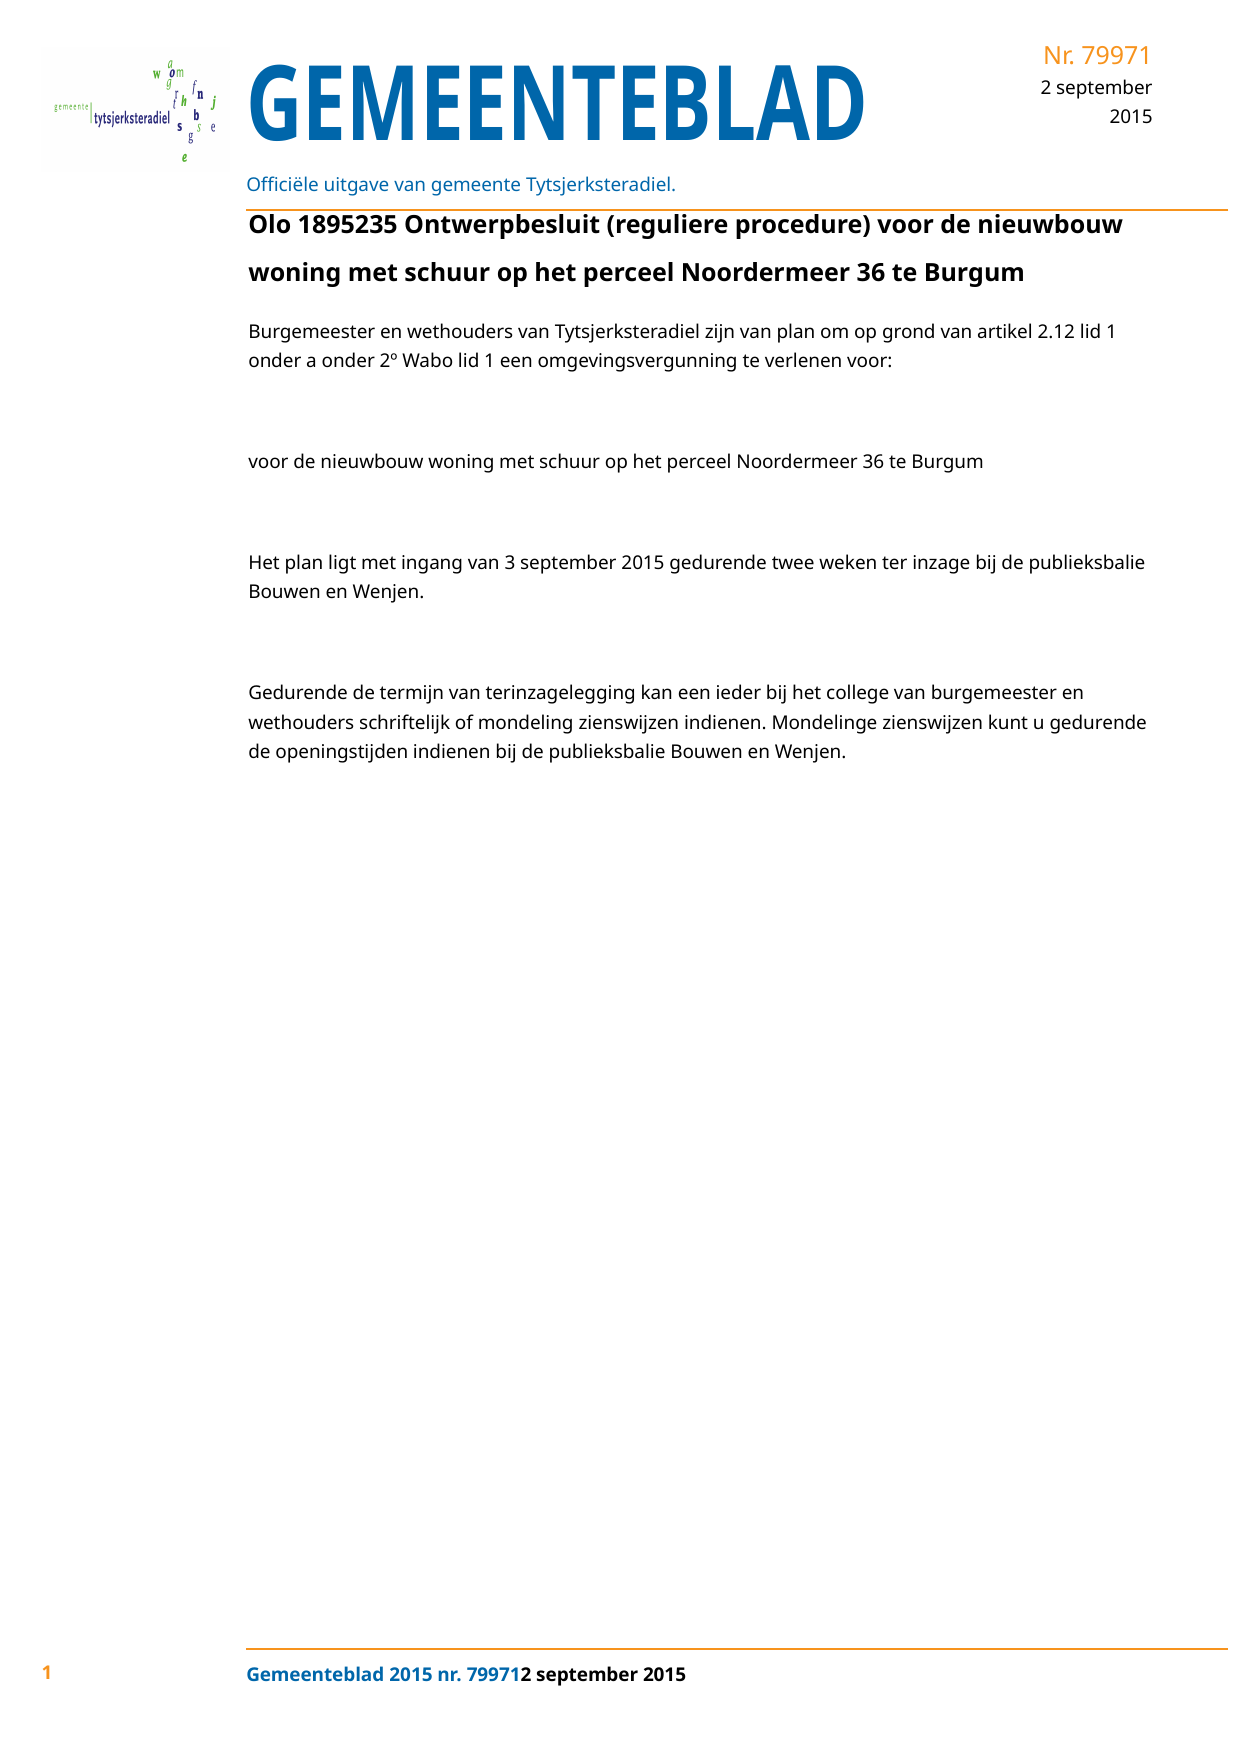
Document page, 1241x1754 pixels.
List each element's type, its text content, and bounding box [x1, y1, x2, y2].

text Gedurende de termijn van terinzagelegging kan een ieder bij het college van burgemeester en wethouders schriftelijk of mondeling zienswijzen indienen. Mondelinge zienswijzen kunt u gedurende de openingstijden indienen bij de publieksbalie Bouwen en Wenjen. [248, 679, 1152, 764]
picture [41, 47, 231, 172]
text Olo 1895235 Ontwerpbesluit (reguliere procedure) voor de nieuwbouw woning met schuur op het perceel Noordermeer 36 te Burgum [248, 211, 1152, 288]
text Het plan ligt met ingang van 3 september 2015 gedurende twee weken ter inzage bij de publieksbalie Bouwen en Wenjen. [248, 549, 1152, 604]
text voor de nieuwbouw woning met schuur op het perceel Noordermeer 36 te Burgum [248, 448, 1152, 474]
text Burgemeester en wethouders van Tytsjerksteradiel zijn van plan om op grond van artikel 2.12 lid 1 onder a onder 2º Wabo lid 1 een omgevingsvergunning te verlenen voor: [248, 318, 1152, 373]
